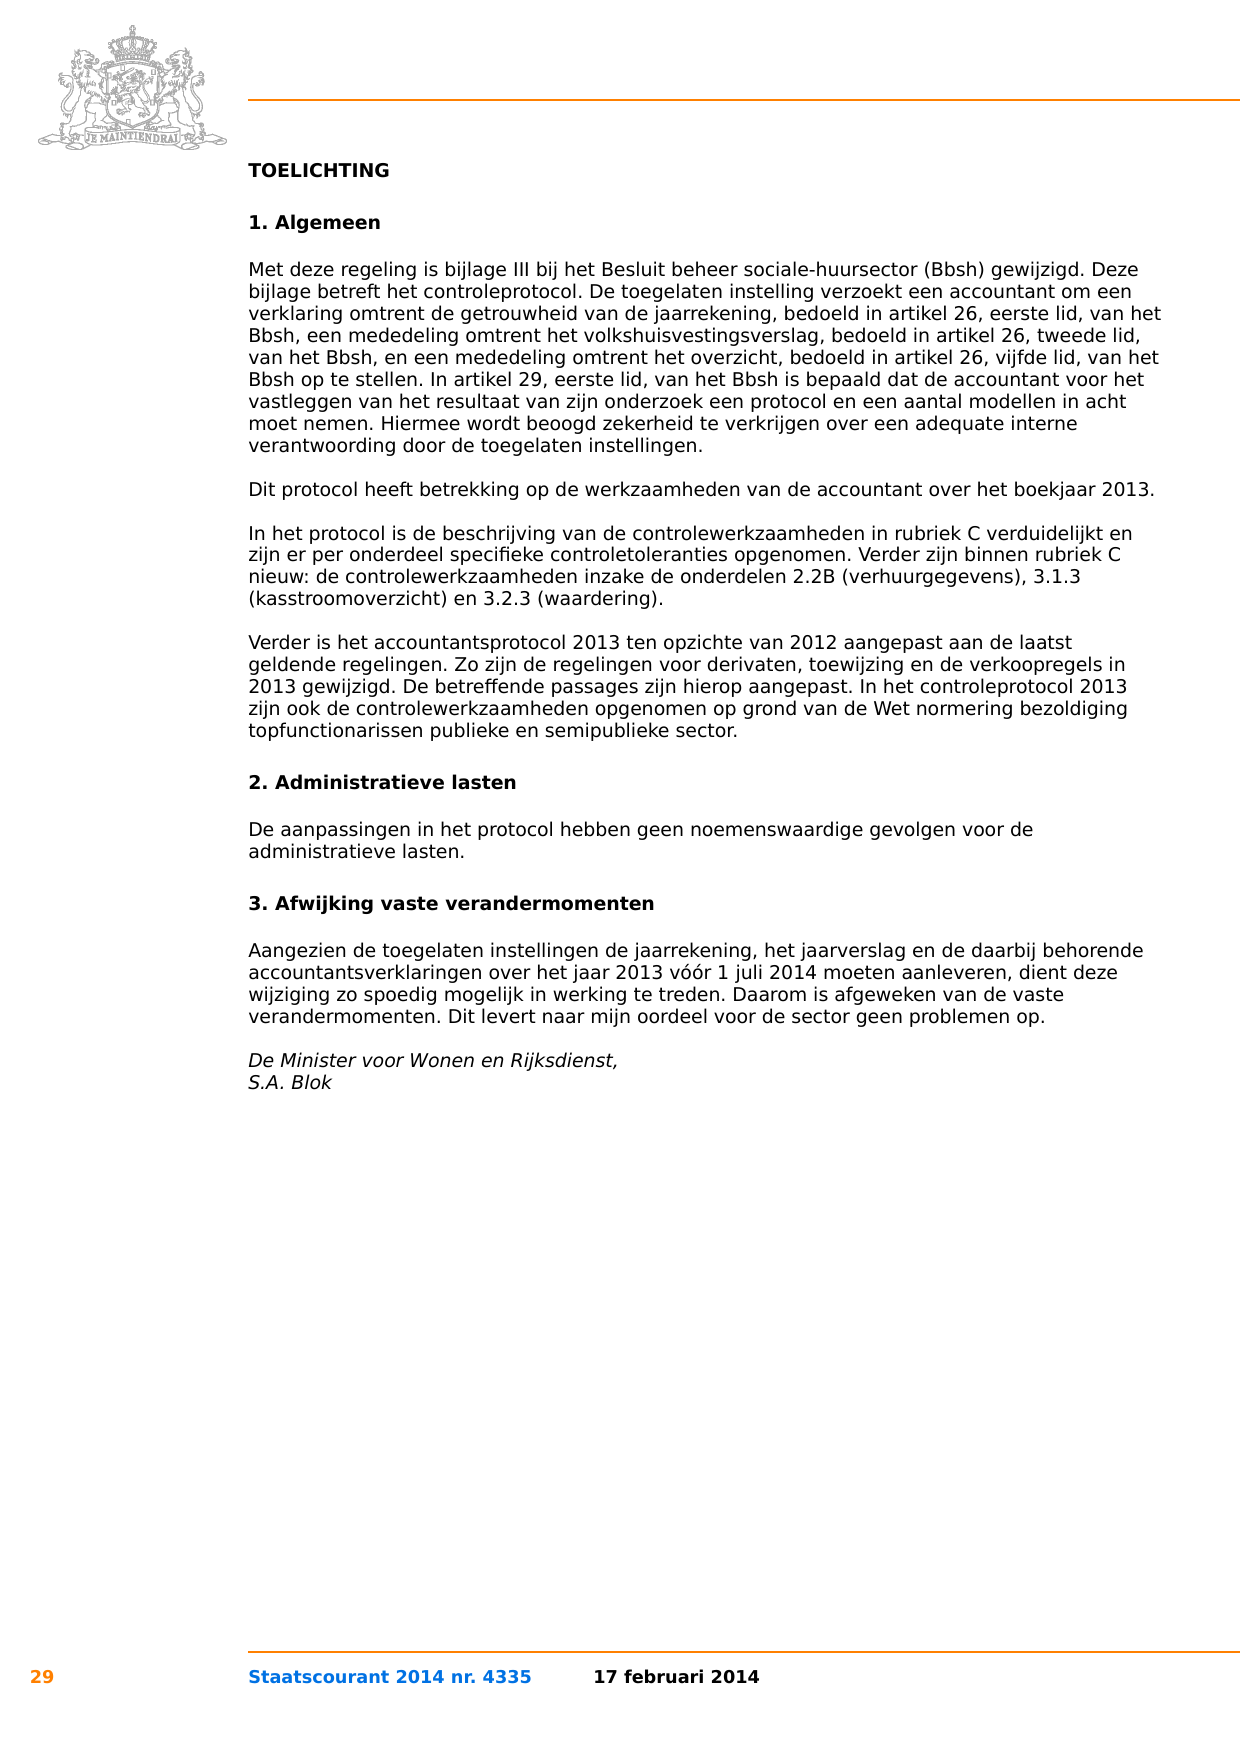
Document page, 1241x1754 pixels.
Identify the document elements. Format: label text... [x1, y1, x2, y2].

text De aanpassingen in het protocol hebben geen noemenswaardige gevolgen voor de administratieve lasten. [248, 819, 1163, 863]
text De Minister voor Wonen en Rijksdienst, S.A. Blok [248, 1050, 1163, 1094]
picture [38, 25, 227, 150]
text Dit protocol heeft betrekking op de werkzaamheden van de accountant over het boekjaar 2013. [248, 478, 1163, 501]
text Verder is het accountantsprotocol 2013 ten opzichte van 2012 aangepast aan de laatst geldende regelingen. Zo zijn de regelingen voor derivaten, toewijzing en de verkoopregels in 2013 gewijzigd. De betreffende passages zijn hierop aangepast. In het controleprotocol 2013 zijn ook de controlewerkzaamheden opgenomen op grond van de Wet normering bezoldiging topfunctionarissen publieke en semipublieke sector. [248, 632, 1163, 742]
subtitle 2. Administratieve lasten [248, 772, 1163, 794]
subtitle TOELICHTING [248, 160, 1163, 182]
text Aangezien de toegelaten instellingen de jaarrekening, het jaarverslag en de daarbij behorende accountantsverklaringen over het jaar 2013 vóór 1 juli 2014 moeten aanleveren, dient deze wijziging zo spoedig mogelijk in werking te treden. Daarom is afgeweken van de vaste verandermomenten. Dit levert naar mijn oordeel voor de sector geen problemen op. [248, 940, 1163, 1028]
subtitle 1. Algemeen [248, 212, 1163, 234]
text Met deze regeling is bijlage III bij het Besluit beheer sociale-huursector (Bbsh) gewijzigd. Deze bijlage betreft het controleprotocol. De toegelaten instelling verzoekt een accountant om een verklaring omtrent de getrouwheid van de jaarrekening, bedoeld in artikel 26, eerste lid, van het Bbsh, een mededeling omtrent het volkshuisvestingsverslag, bedoeld in artikel 26, tweede lid, van het Bbsh, en een mededeling omtrent het overzicht, bedoeld in artikel 26, vijfde lid, van het Bbsh op te stellen. In artikel 29, eerste lid, van het Bbsh is bepaald dat de accountant voor het vastleggen van het resultaat van zijn onderzoek een protocol en een aantal modellen in acht moet nemen. Hiermee wordt beoogd zekerheid te verkrijgen over een adequate interne verantwoording door de toegelaten instellingen. [248, 259, 1163, 457]
text In het protocol is de beschrijving van de controlewerkzaamheden in rubriek C verduidelijkt en zijn er per onderdeel specifieke controletoleranties opgenomen. Verder zijn binnen rubriek C nieuw: de controlewerkzaamheden inzake de onderdelen 2.2B (verhuurgegevens), 3.1.3 (kasstroomoverzicht) en 3.2.3 (waardering). [248, 522, 1163, 610]
subtitle 3. Afwijking vaste verandermomenten [248, 893, 1163, 915]
